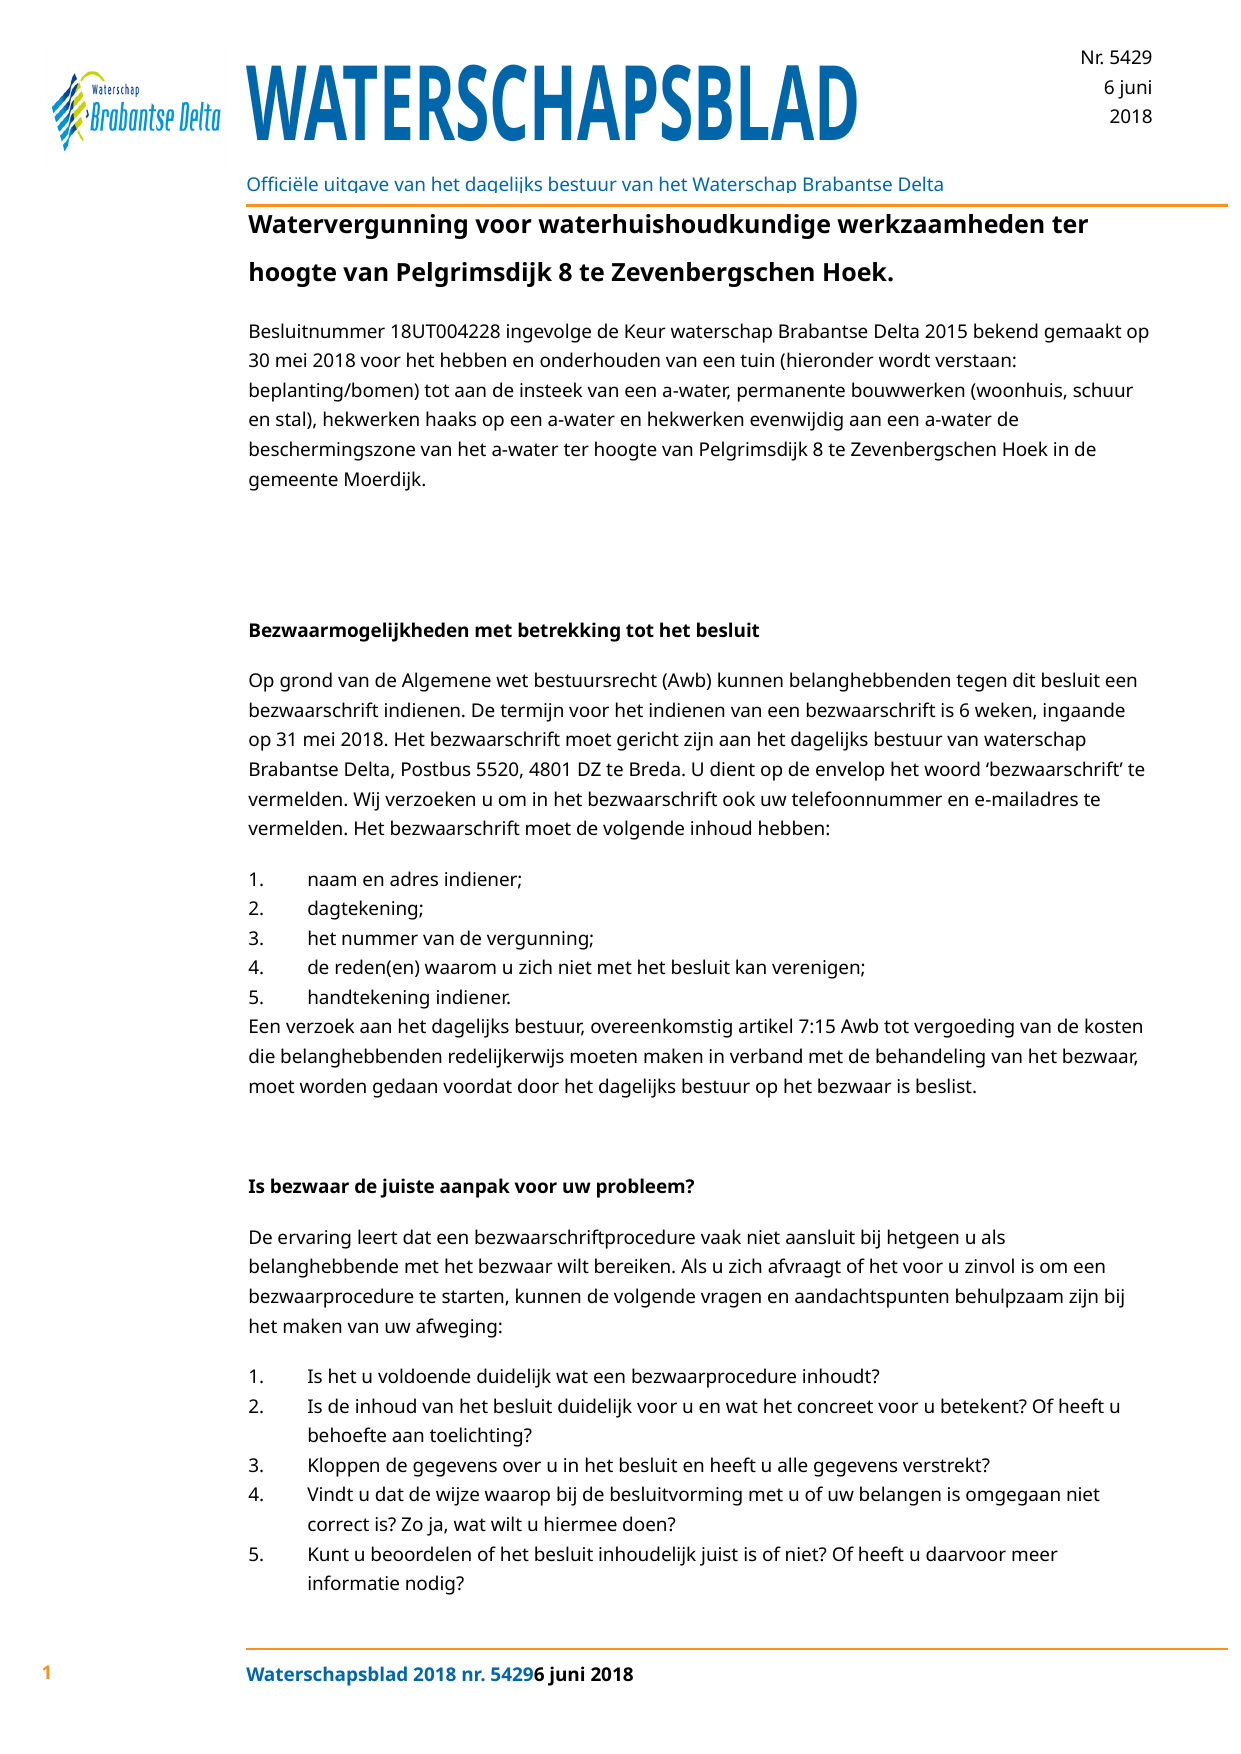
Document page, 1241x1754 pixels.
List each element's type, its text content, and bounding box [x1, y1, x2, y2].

text Bezwaarmogelijkheden met betrekking tot het besluit [248, 617, 1152, 643]
list Vindt u dat de wijze waarop bij de besluitvorming met u of uw belangen is omgegaan niet correct is? Zo ja, wat wilt u hiermee doen? [248, 1482, 1152, 1537]
text Een verzoek aan het dagelijks bestuur, overeenkomstig artikel 7:15 Awb tot vergoeding van de kosten die belanghebbenden redelijkerwijs moeten maken in verband met de behandeling van het bezwaar, moet worden gedaan voordat door het dagelijks bestuur op het bezwaar is beslist. [248, 1014, 1152, 1099]
list naam en adres indiener; [248, 866, 1152, 892]
list Kloppen de gegevens over u in het besluit en heeft u alle gegevens verstrekt? [248, 1452, 1152, 1478]
list Is de inhoud van het besluit duidelijk voor u en wat het concreet voor u betekent? Of heeft u behoefte aan toelichting? [248, 1393, 1152, 1448]
text Is bezwaar de juiste aanpak voor uw probleem? [248, 1174, 1152, 1199]
text Besluitnummer 18UT004228 ingevolge de Keur waterschap Brabantse Delta 2015 bekend gemaakt op 30 mei 2018 voor het hebben en onderhouden van een tuin (hieronder wordt verstaan: beplanting/bomen) tot aan de insteek van een a-water, permanente bouwwerken (woonhuis, schuur en stal), hekwerken haaks op een a-water en hekwerken evenwijdig aan een a-water de beschermingszone van het a-water ter hoogte van Pelgrimsdijk 8 te Zevenbergschen Hoek in de gemeente Moerdijk. [248, 318, 1152, 492]
list Kunt u beoordelen of het besluit inhoudelijk juist is of niet? Of heeft u daarvoor meer informatie nodig? [248, 1541, 1152, 1596]
list handtekening indiener. [248, 984, 1152, 1010]
text Op grond van de Algemene wet bestuursrecht (Awb) kunnen belanghebbenden tegen dit besluit een bezwaarschrift indienen. De termijn voor het indienen van een bezwaarschrift is 6 weken, ingaande op 31 mei 2018. Het bezwaarschrift moet gericht zijn aan het dagelijks bestuur van waterschap Brabantse Delta, Postbus 5520, 4801 DZ te Breda. U dient op de envelop het woord ‘bezwaarschrift’ te vermelden. Wij verzoeken u om in het bezwaarschrift ook uw telefoonnummer en e‑mailadres te vermelden. Het bezwaarschrift moet de volgende inhoud hebben: [248, 667, 1152, 841]
list het nummer van de vergunning; [248, 925, 1152, 951]
text Watervergunning voor waterhuishoudkundige werkzaamheden ter hoogte van Pelgrimsdijk 8 te Zevenbergschen Hoek. [248, 207, 1152, 288]
picture [41, 47, 231, 172]
text De ervaring leert dat een bezwaarschriftprocedure vaak niet aansluit bij hetgeen u als belanghebbende met het bezwaar wilt bereiken. Als u zich afvraagt of het voor u zinvol is om een bezwaarprocedure te starten, kunnen de volgende vragen en aandachtspunten behulpzaam zijn bij het maken van uw afweging: [248, 1224, 1152, 1339]
list de reden(en) waarom u zich niet met het besluit kan verenigen; [248, 954, 1152, 980]
list Is het u voldoende duidelijk wat een bezwaarprocedure inhoudt? [248, 1363, 1152, 1389]
list dagtekening; [248, 895, 1152, 921]
